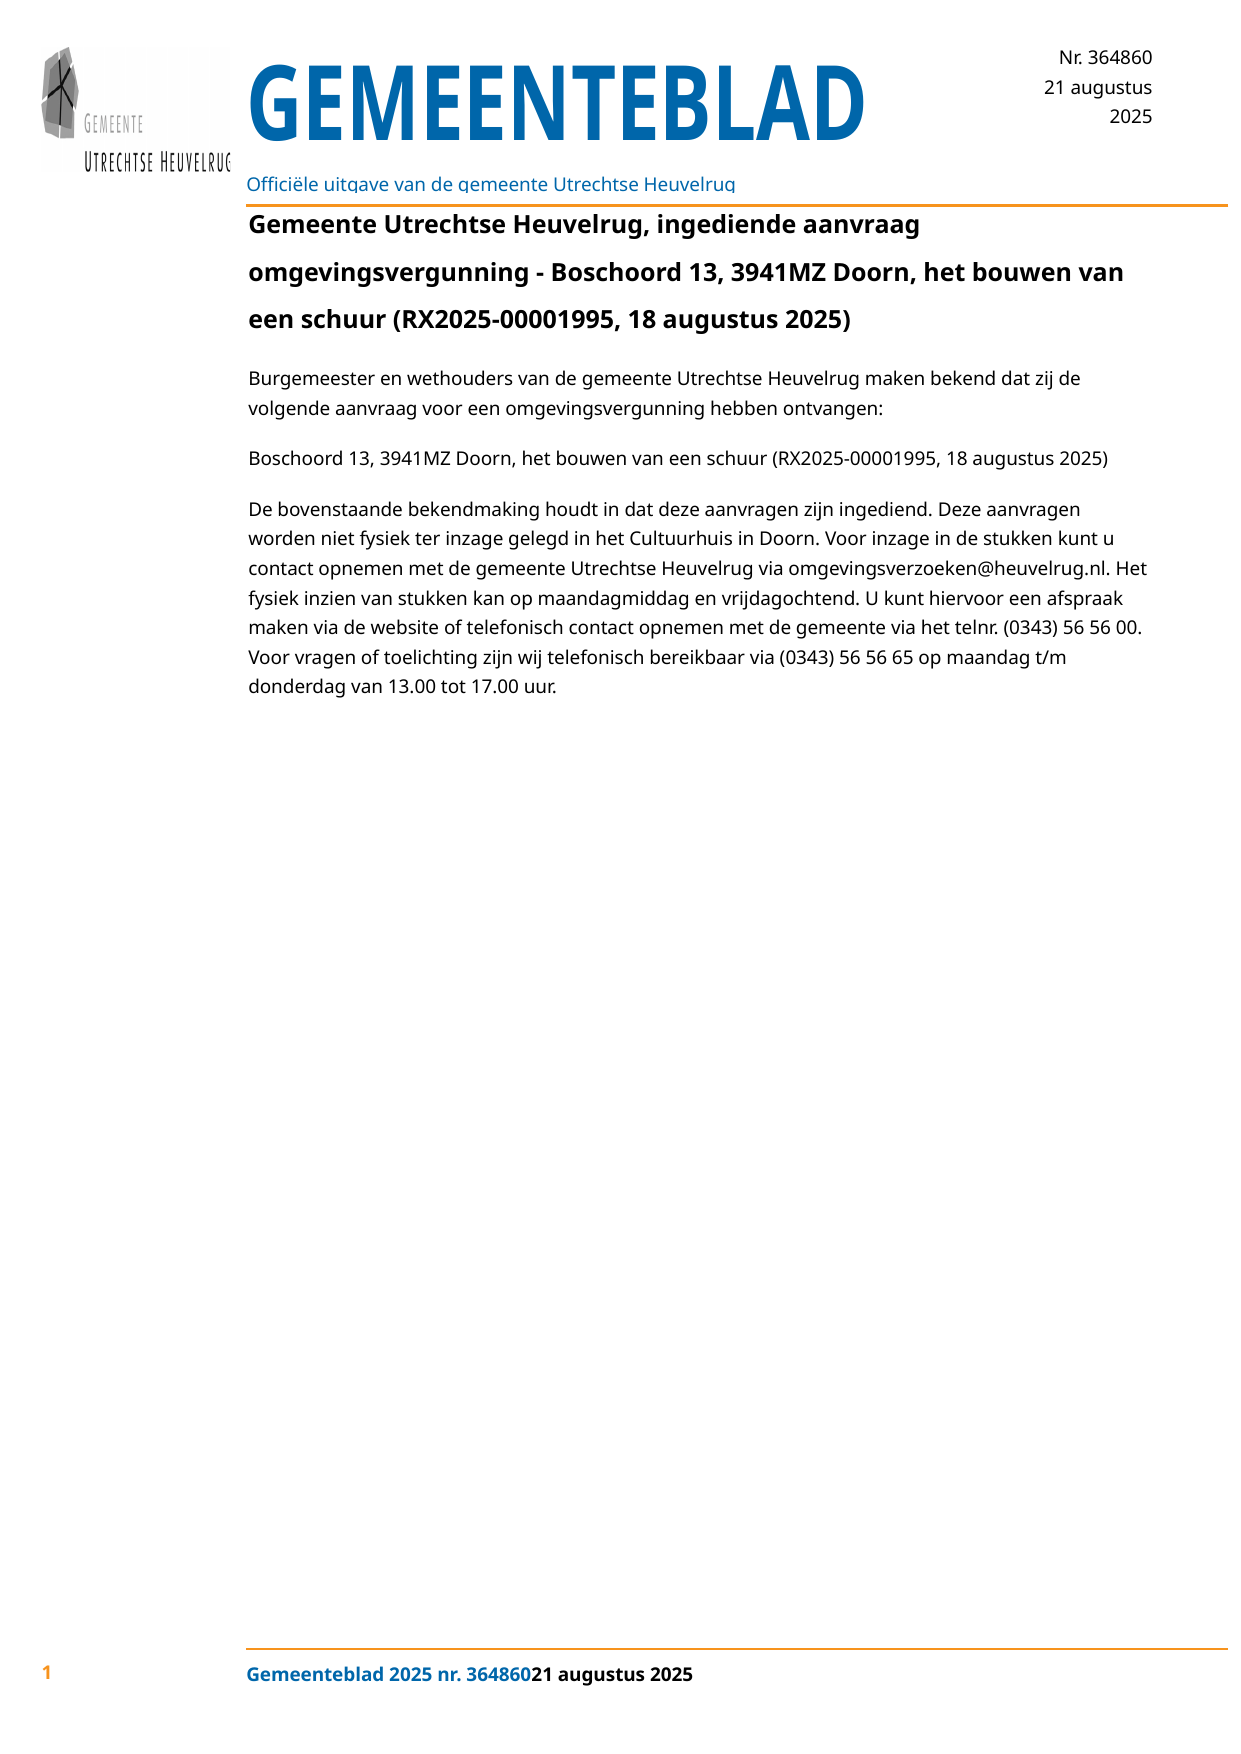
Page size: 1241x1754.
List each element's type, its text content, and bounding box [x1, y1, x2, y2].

text Gemeente Utrechtse Heuvelrug, ingediende aanvraag omgevingsvergunning - Boschoord 13, 3941MZ Doorn, het bouwen van een schuur (RX2025-00001995, 18 augustus 2025) [248, 207, 1152, 336]
text Burgemeester en wethouders van de gemeente Utrechtse Heuvelrug maken bekend dat zij de volgende aanvraag voor een omgevingsvergunning hebben ontvangen: [248, 366, 1152, 421]
text Boschoord 13, 3941MZ Doorn, het bouwen van een schuur (RX2025-00001995, 18 augustus 2025) [248, 446, 1152, 471]
picture [41, 47, 231, 172]
text De bovenstaande bekendmaking houdt in dat deze aanvragen zijn ingediend. Deze aanvragen worden niet fysiek ter inzage gelegd in het Cultuurhuis in Doorn. Voor inzage in de stukken kunt u contact opnemen met de gemeente Utrechtse Heuvelrug via omgevingsverzoeken@heuvelrug.nl. Het fysiek inzien van stukken kan op maandagmiddag en vrijdagochtend. U kunt hiervoor een afspraak maken via de website of telefonisch contact opnemen met de gemeente via het telnr. (0343) 56 56 00. Voor vragen of toelichting zijn wij telefonisch bereikbaar via (0343) 56 56 65 op maandag t/m donderdag van 13.00 tot 17.00 uur. [248, 496, 1152, 699]
